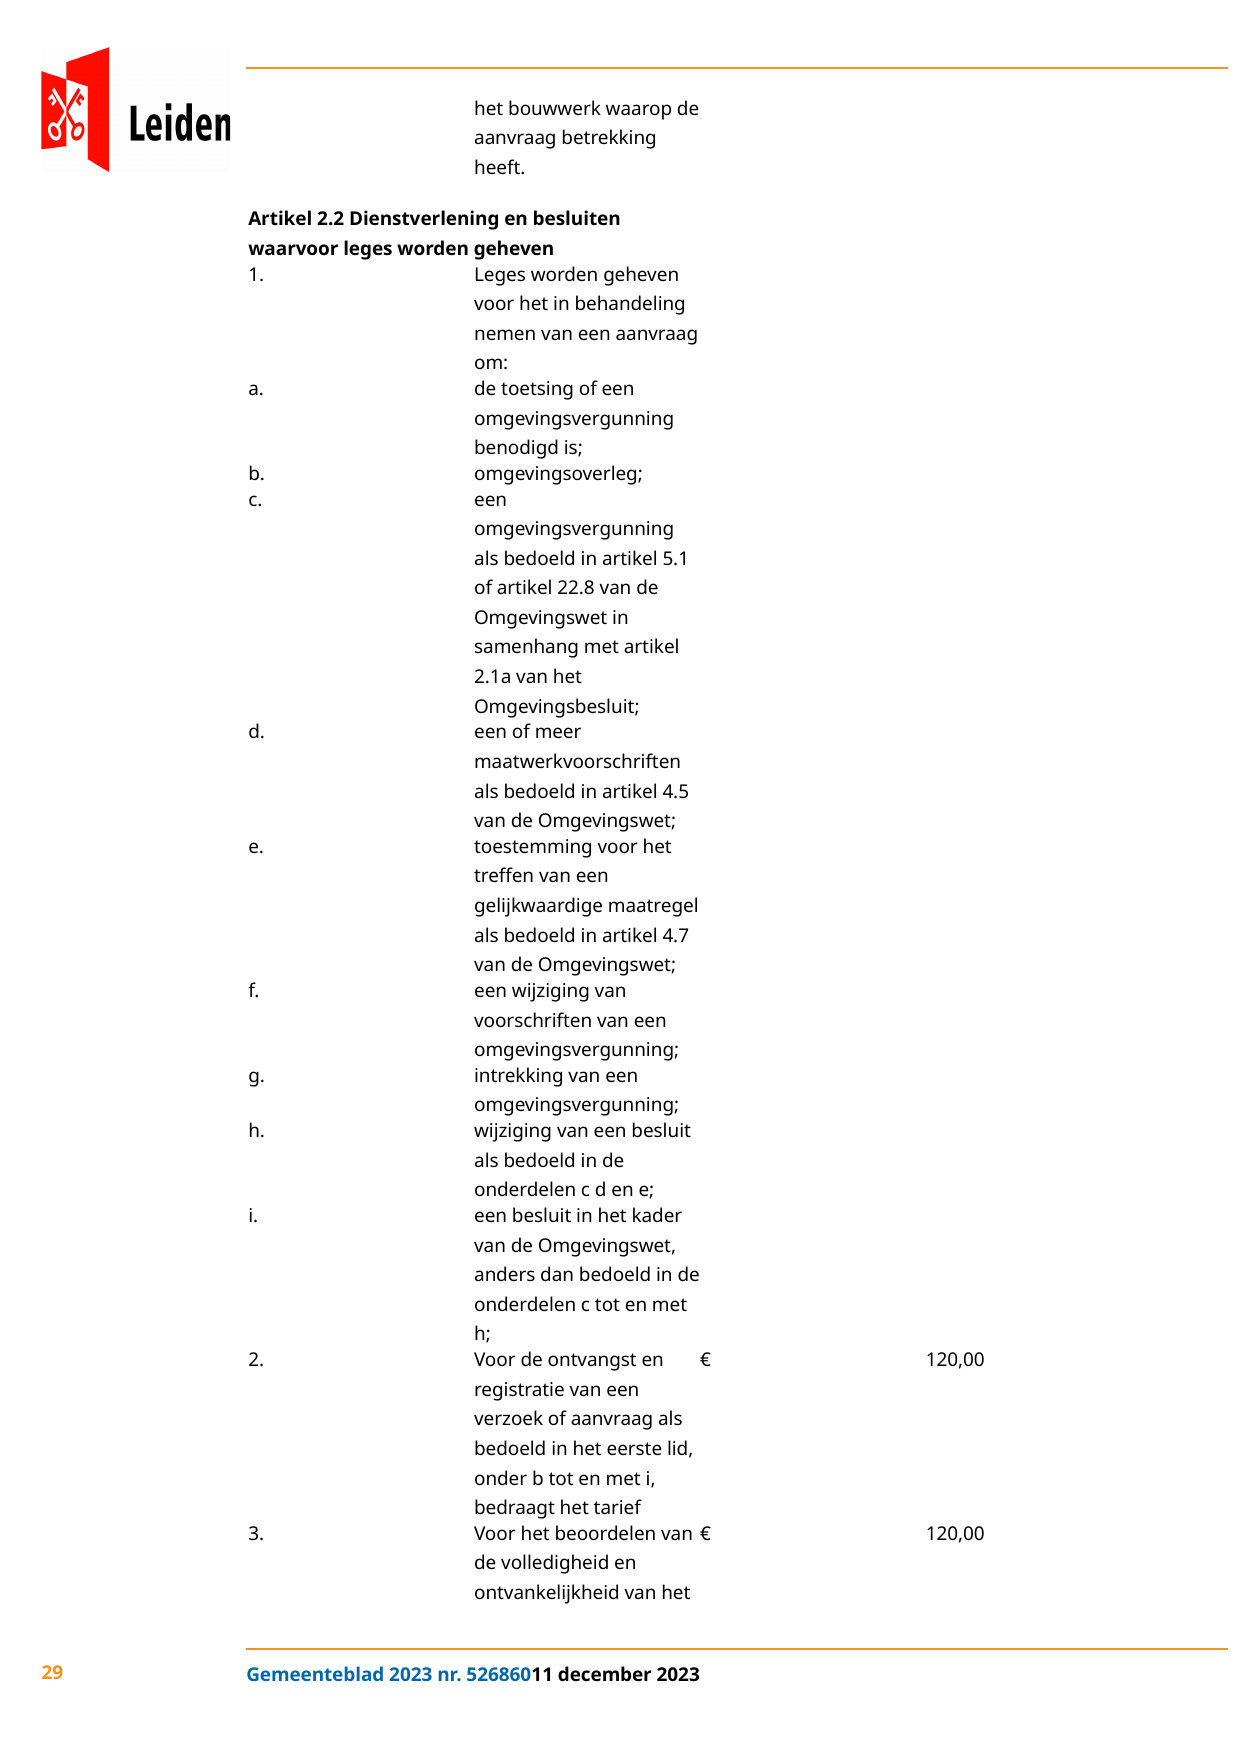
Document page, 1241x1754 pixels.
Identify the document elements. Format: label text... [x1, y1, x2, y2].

table_cell intrekking van een omgevingsvergunning; [474, 1062, 700, 1117]
table_cell Leges worden geheven voor het in behandeling nemen van een aanvraag om: [474, 261, 700, 375]
table_cell 2. [248, 1346, 474, 1520]
picture [41, 47, 231, 172]
table_cell h. [248, 1118, 474, 1202]
table_cell 120,00 [926, 1346, 1152, 1520]
table_cell de toetsing of een omgevingsvergunning benodigd is; [474, 375, 700, 460]
table_cell [926, 1118, 1152, 1202]
table_cell [926, 719, 1152, 833]
table_cell omgevingsoverleg; [474, 460, 700, 486]
table_cell [700, 1202, 926, 1346]
table_cell g. [248, 1062, 474, 1117]
table_cell [926, 460, 1152, 486]
table_cell i. [248, 1202, 474, 1346]
table_cell [700, 833, 926, 977]
table_cell [700, 460, 926, 486]
table_cell [926, 180, 1152, 205]
table_cell 1. [248, 261, 474, 375]
table_cell [700, 375, 926, 460]
table_cell [248, 95, 474, 180]
table_cell toestemming voor het treffen van een gelijkwaardige maatregel als bedoeld in artikel 4.7 van de Omgevingswet; [474, 833, 700, 977]
table_cell Artikel 2.2 Dienstverlening en besluiten waarvoor leges worden geheven [248, 205, 700, 261]
table_cell [700, 205, 926, 261]
table_cell 120,00 [926, 1520, 1152, 1605]
table_cell [926, 261, 1152, 375]
table_cell € [700, 1520, 926, 1605]
table_cell een omgevingsvergunning als bedoeld in artikel 5.1 of artikel 22.8 van de Omgevingswet in samenhang met artikel 2.1a van het Omgevingsbesluit; [474, 486, 700, 719]
table_cell b. [248, 460, 474, 486]
table_cell [700, 95, 926, 180]
table_cell een wijziging van voorschriften van een omgevingsvergunning; [474, 977, 700, 1062]
table_cell [926, 205, 1152, 261]
table_cell f. [248, 977, 474, 1062]
table_cell e. [248, 833, 474, 977]
table_cell een of meer maatwerkvoorschriften als bedoeld in artikel 4.5 van de Omgevingswet; [474, 719, 700, 833]
table_cell [926, 1062, 1152, 1117]
table_cell 3. [248, 1520, 474, 1605]
table_cell [926, 833, 1152, 977]
table_cell a. [248, 375, 474, 460]
table_cell Voor de ontvangst en registratie van een verzoek of aanvraag als bedoeld in het eerste lid, onder b tot en met i, bedraagt het tarief [474, 1346, 700, 1520]
table_cell € [700, 1346, 926, 1520]
table_cell [926, 1202, 1152, 1346]
table_cell [700, 977, 926, 1062]
table_cell Voor het beoordelen van de volledigheid en ontvankelijkheid van het [474, 1520, 700, 1605]
table_cell [926, 977, 1152, 1062]
table_cell [700, 261, 926, 375]
table_cell [248, 180, 700, 205]
table_cell [700, 180, 926, 205]
table_cell [700, 486, 926, 719]
table_cell wijziging van een besluit als bedoeld in de onderdelen c d en e; [474, 1118, 700, 1202]
table_cell [926, 95, 1152, 180]
table_cell het bouwwerk waarop de aanvraag betrekking heeft. [474, 95, 700, 180]
table_cell c. [248, 486, 474, 719]
table_cell [926, 375, 1152, 460]
table_cell [700, 719, 926, 833]
table_cell d. [248, 719, 474, 833]
table_cell [700, 1062, 926, 1117]
table_cell [700, 1118, 926, 1202]
table_cell [926, 486, 1152, 719]
table_cell een besluit in het kader van de Omgevingswet, anders dan bedoeld in de onderdelen c tot en met h; [474, 1202, 700, 1346]
